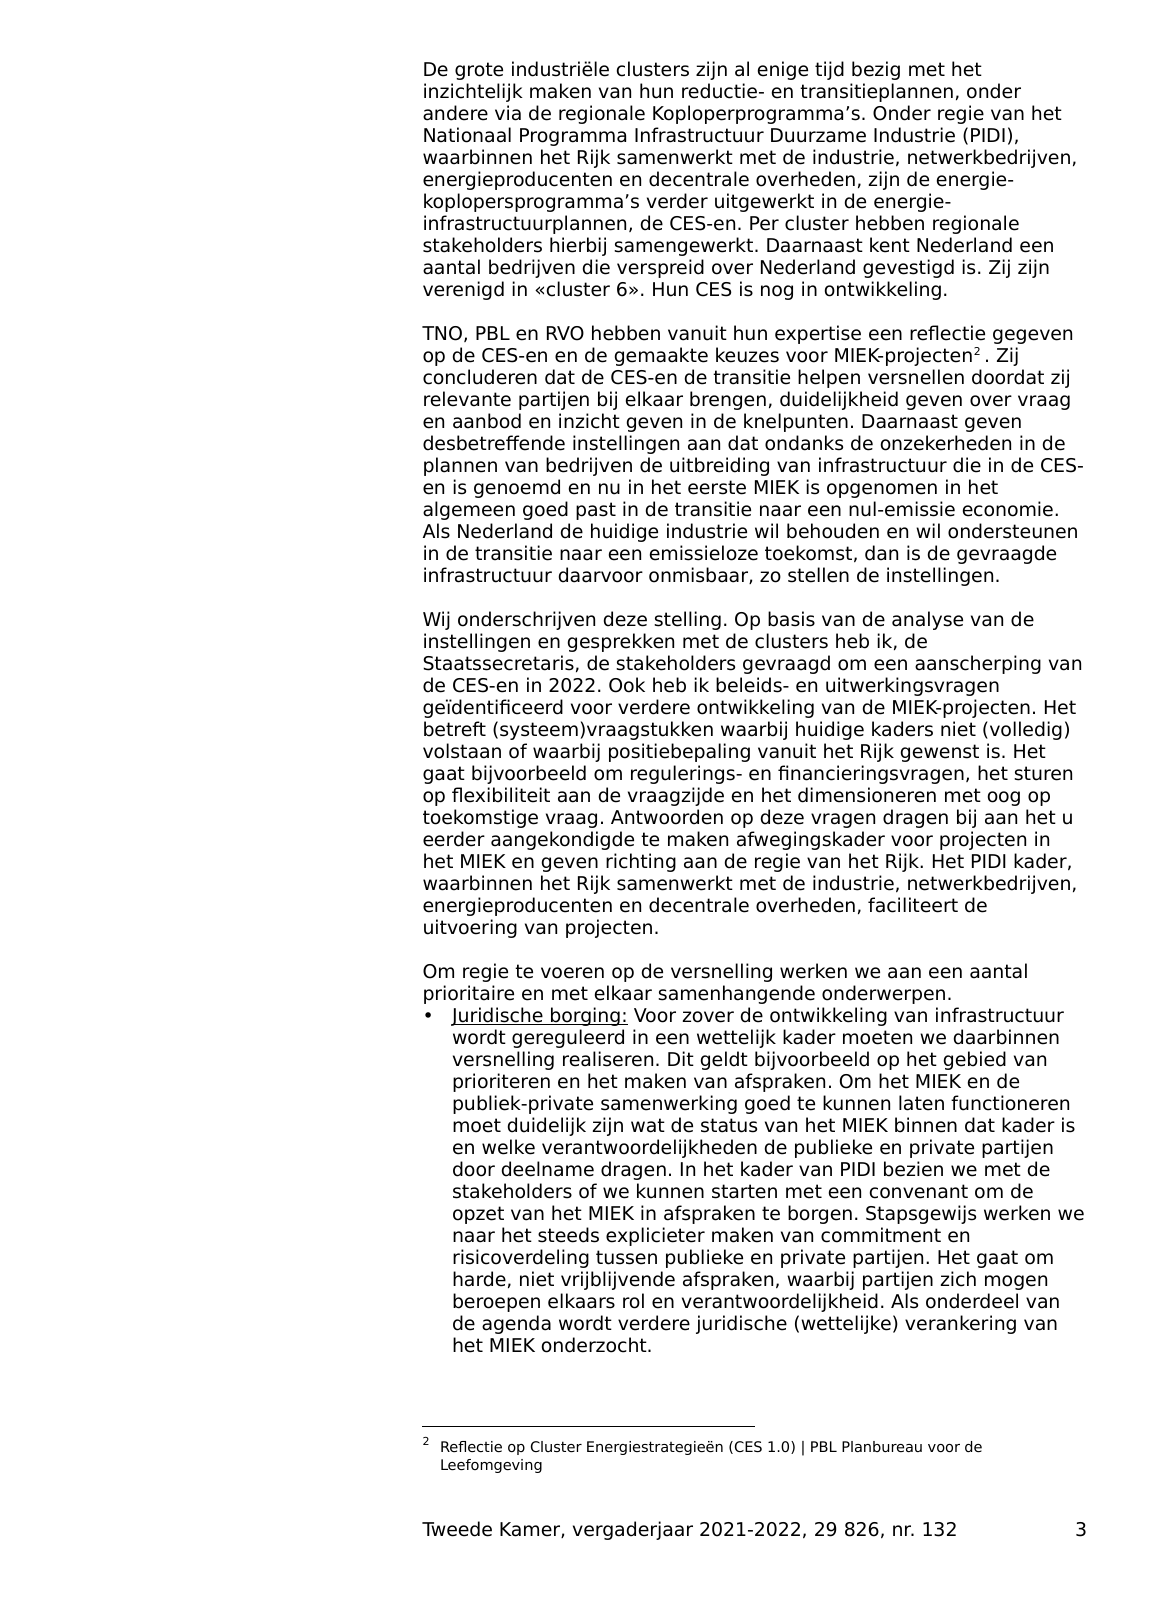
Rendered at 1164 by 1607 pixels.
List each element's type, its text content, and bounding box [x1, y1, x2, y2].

text Reflectie op Cluster Energiestrategieën (CES 1.0) | PBL Planbureau voor de Leefomgeving [422, 1435, 1087, 1474]
text De grote industriële clusters zijn al enige tijd bezig met het inzichtelijk maken van hun reductie- en transitieplannen, onder andere via de regionale Koploperprogramma’s. Onder regie van het Nationaal Programma Infrastructuur Duurzame Industrie (PIDI), waarbinnen het Rijk samenwerkt met de industrie, netwerkbedrijven, energieproducenten en decentrale overheden, zijn de energie-koplopersprogramma’s verder uitgewerkt in de energie-infrastructuurplannen, de CES-en. Per cluster hebben regionale stakeholders hierbij samengewerkt. Daarnaast kent Nederland een aantal bedrijven die verspreid over Nederland gevestigd is. Zij zijn verenigd in «cluster 6». Hun CES is nog in ontwikkeling. [422, 59, 1087, 301]
text Om regie te voeren op de versnelling werken we aan een aantal prioritaire en met elkaar samenhangende onderwerpen. [422, 961, 1087, 1005]
text TNO, PBL en RVO hebben vanuit hun expertise een reflectie gegeven op de CES-en en de gemaakte keuzes voor MIEK-projecten. Zij concluderen dat de CES-en de transitie helpen versnellen doordat zij relevante partijen bij elkaar brengen, duidelijkheid geven over vraag en aanbod en inzicht geven in de knelpunten. Daarnaast geven desbetreffende instellingen aan dat ondanks de onzekerheden in de plannen van bedrijven de uitbreiding van infrastructuur die in de CES-en is genoemd en nu in het eerste MIEK is opgenomen in het algemeen goed past in de transitie naar een nul-emissie economie. Als Nederland de huidige industrie wil behouden en wil ondersteunen in de transitie naar een emissieloze toekomst, dan is de gevraagde infrastructuur daarvoor onmisbaar, zo stellen de instellingen. [422, 323, 1087, 587]
text Wij onderschrijven deze stelling. Op basis van de analyse van de instellingen en gesprekken met de clusters heb ik, de Staatssecretaris, de stakeholders gevraagd om een aanscherping van de CES-en in 2022. Ook heb ik beleids- en uitwerkingsvragen geïdentificeerd voor verdere ontwikkeling van de MIEK-projecten. Het betreft (systeem)vraagstukken waarbij huidige kaders niet (volledig) volstaan of waarbij positiebepaling vanuit het Rijk gewenst is. Het gaat bijvoorbeeld om regulerings- en financieringsvragen, het sturen op flexibiliteit aan de vraagzijde en het dimensioneren met oog op toekomstige vraag. Antwoorden op deze vragen dragen bij aan het u eerder aangekondigde te maken afwegingskader voor projecten in het MIEK en geven richting aan de regie van het Rijk. Het PIDI kader, waarbinnen het Rijk samenwerkt met de industrie, netwerkbedrijven, energieproducenten en decentrale overheden, faciliteert de uitvoering van projecten. [422, 609, 1087, 939]
text • Juridische borging: Voor zover de ontwikkeling van infrastructuur wordt gereguleerd in een wettelijk kader moeten we daarbinnen versnelling realiseren. Dit geldt bijvoorbeeld op het gebied van prioriteren en het maken van afspraken. Om het MIEK en de publiek-private samenwerking goed te kunnen laten functioneren moet duidelijk zijn wat de status van het MIEK binnen dat kader is en welke verantwoordelijkheden de publieke en private partijen door deelname dragen. In het kader van PIDI bezien we met de stakeholders of we kunnen starten met een convenant om de opzet van het MIEK in afspraken te borgen. Stapsgewijs werken we naar het steeds explicieter maken van commitment en risicoverdeling tussen publieke en private partijen. Het gaat om harde, niet vrijblijvende afspraken, waarbij partijen zich mogen beroepen elkaars rol en verantwoordelijkheid. Als onderdeel van de agenda wordt verdere juridische (wettelijke) verankering van het MIEK onderzocht. [422, 1005, 1087, 1356]
